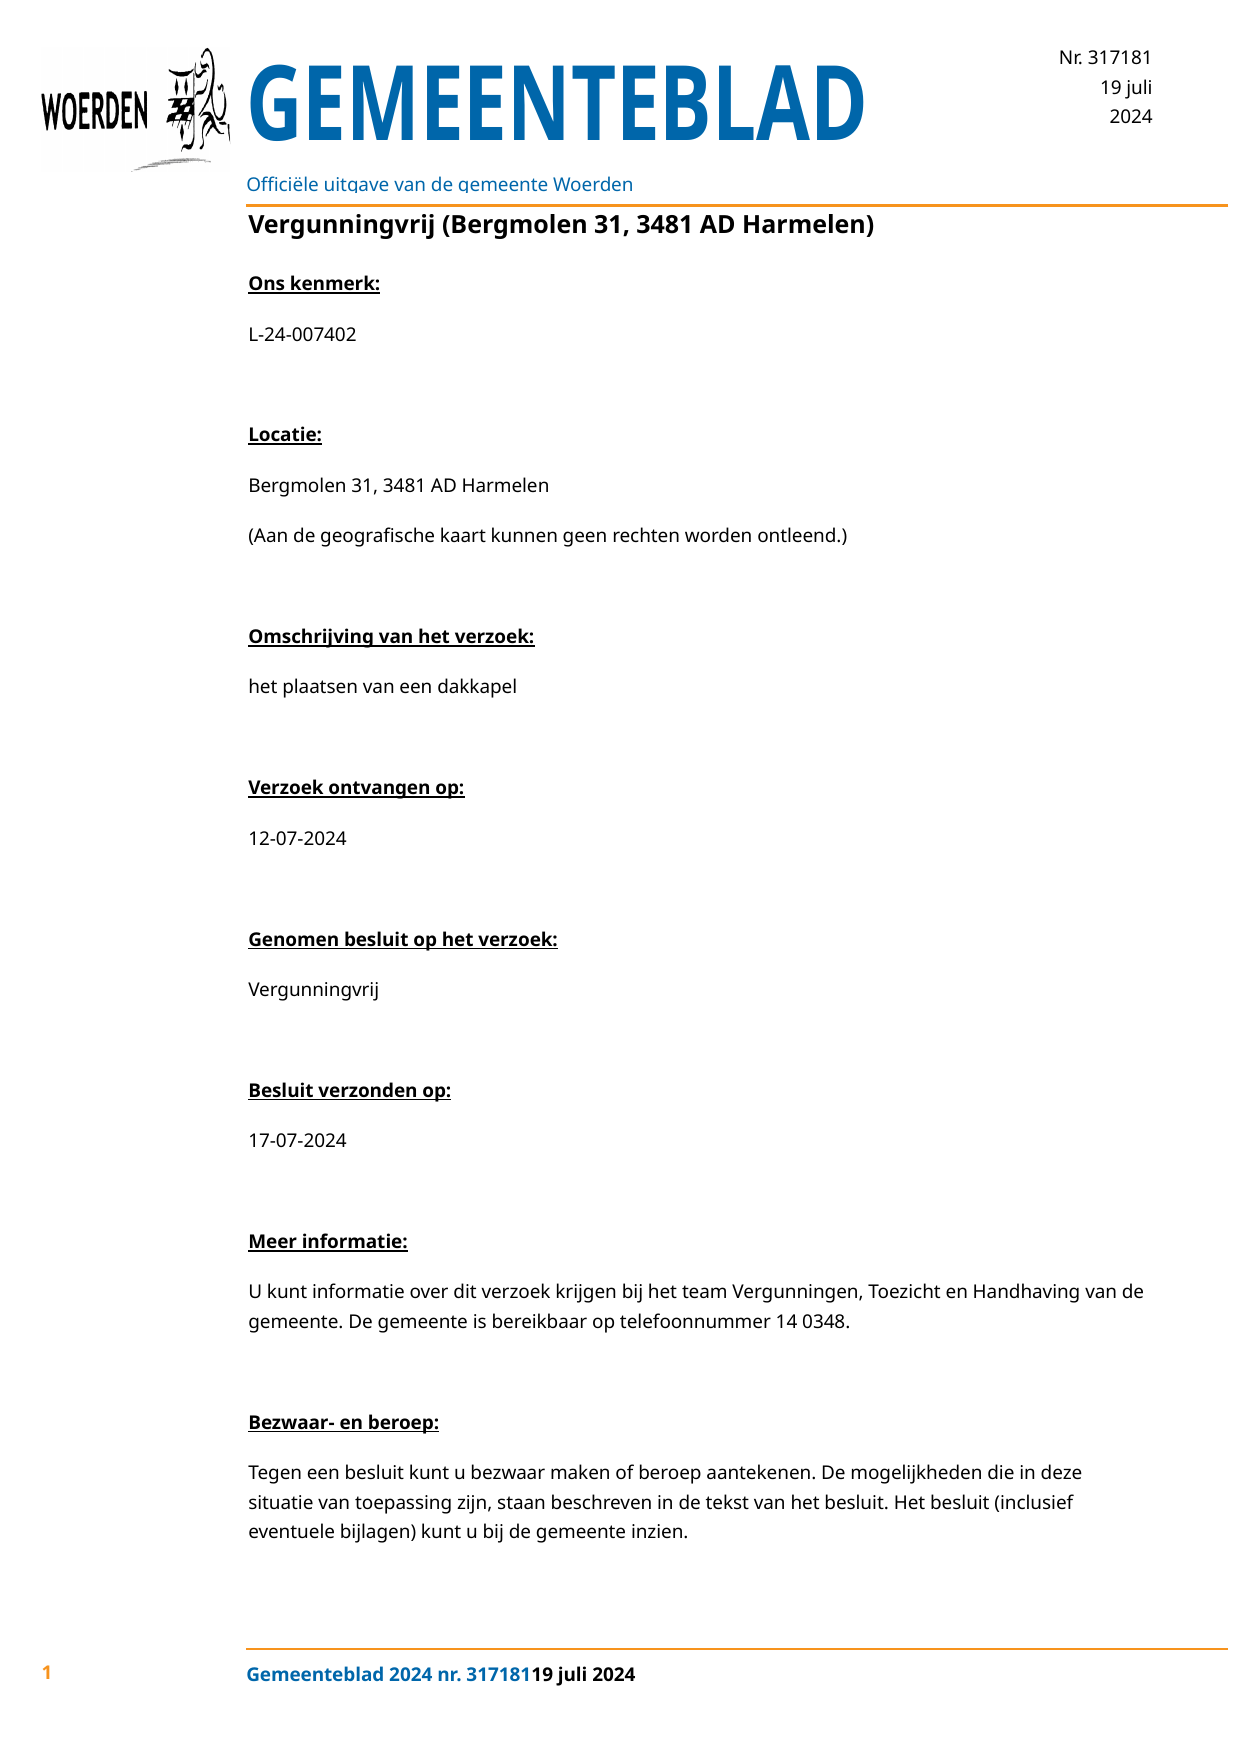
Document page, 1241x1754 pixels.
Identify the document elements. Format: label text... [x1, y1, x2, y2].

text Ons kenmerk: [248, 270, 1152, 296]
text Verzoek ontvangen op: [248, 774, 1152, 800]
text Omschrijving van het verzoek: [248, 623, 1152, 649]
text U kunt informatie over dit verzoek krijgen bij het team Vergunningen, Toezicht en Handhaving van de gemeente. De gemeente is bereikbaar op telefoonnummer 14 0348. [248, 1279, 1152, 1334]
text het plaatsen van een dakkapel [248, 674, 1152, 699]
text Vergunningvrij [248, 976, 1152, 1002]
text 12-07-2024 [248, 825, 1152, 851]
text 17-07-2024 [248, 1127, 1152, 1153]
text Tegen een besluit kunt u bezwaar maken of beroep aantekenen. De mogelijkheden die in deze situatie van toepassing zijn, staan beschreven in de tekst van het besluit. Het besluit (inclusief eventuele bijlagen) kunt u bij de gemeente inzien. [248, 1459, 1152, 1544]
text (Aan de geografische kaart kunnen geen rechten worden ontleend.) [248, 522, 1152, 548]
text Genomen besluit op het verzoek: [248, 926, 1152, 951]
picture [41, 47, 231, 172]
text Locatie: [248, 422, 1152, 447]
text Vergunningvrij (Bergmolen 31, 3481 AD Harmelen) [248, 207, 1152, 241]
text Bergmolen 31, 3481 AD Harmelen [248, 472, 1152, 498]
text L-24-007402 [248, 321, 1152, 346]
text Bezwaar- en beroep: [248, 1409, 1152, 1435]
text Meer informatie: [248, 1228, 1152, 1254]
text Besluit verzonden op: [248, 1077, 1152, 1103]
